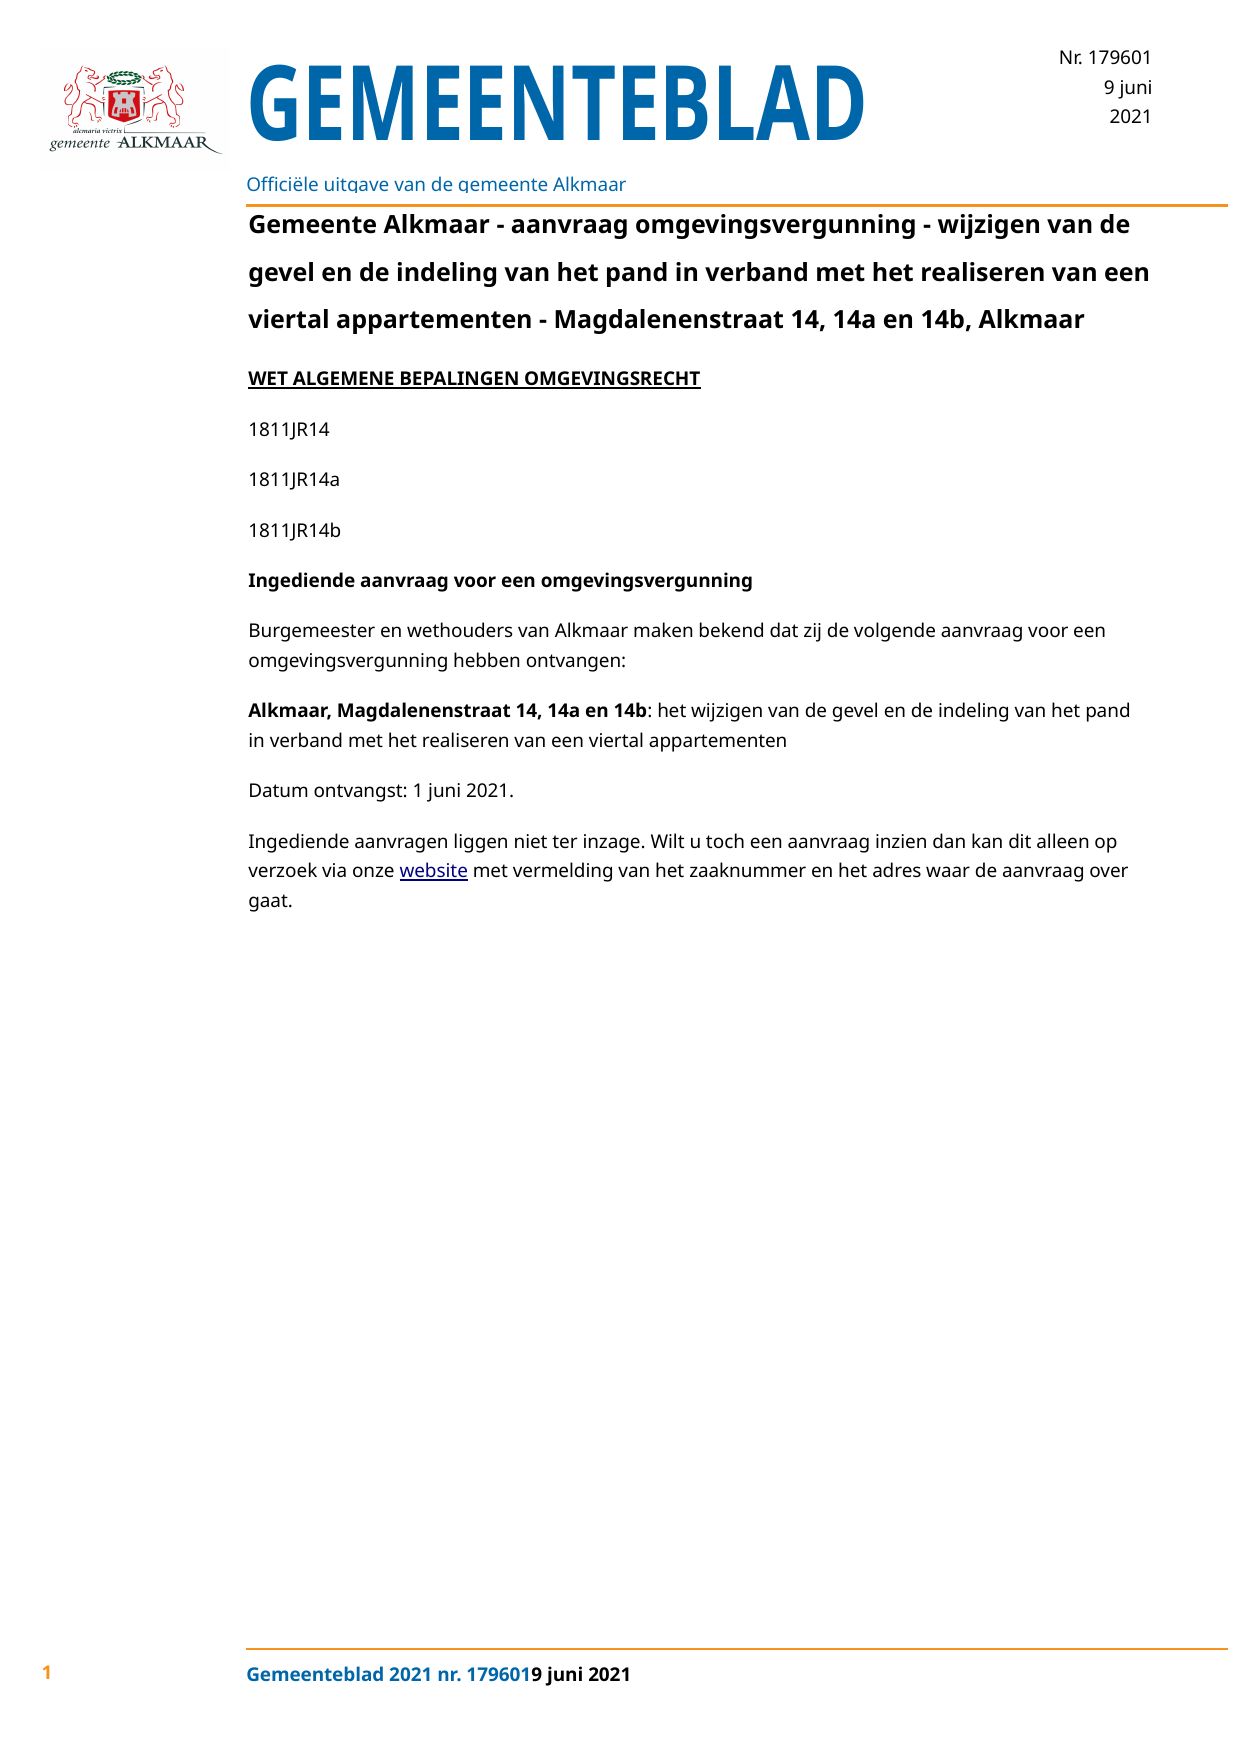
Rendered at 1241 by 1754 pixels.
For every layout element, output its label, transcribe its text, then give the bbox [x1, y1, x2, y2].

text Ingediende aanvraag voor een omgevingsvergunning [248, 567, 1152, 593]
text 1811JR14 [248, 416, 1152, 442]
text Burgemeester en wethouders van Alkmaar maken bekend dat zij de volgende aanvraag voor een omgevingsvergunning hebben ontvangen: [248, 618, 1152, 673]
picture [41, 47, 231, 172]
text 1811JR14b [248, 517, 1152, 542]
text 1811JR14a [248, 466, 1152, 492]
text Datum ontvangst: 1 juni 2021. [248, 778, 1152, 803]
text Gemeente Alkmaar - aanvraag omgevingsvergunning - wijzigen van de gevel en de indeling van het pand in verband met het realiseren van een viertal appartementen - Magdalenenstraat 14, 14a en 14b, Alkmaar [248, 207, 1152, 336]
text WET ALGEMENE BEPALINGEN OMGEVINGSRECHT [248, 366, 1152, 391]
text Ingediende aanvragen liggen niet ter inzage. Wilt u toch een aanvraag inzien dan kan dit alleen op verzoek via onze website met vermelding van het zaaknummer en het adres waar de aanvraag over gaat. [248, 828, 1152, 913]
text Alkmaar, Magdalenenstraat 14, 14a en 14b: het wijzigen van de gevel en de indeling van het pand in verband met het realiseren van een viertal appartementen [248, 698, 1152, 753]
